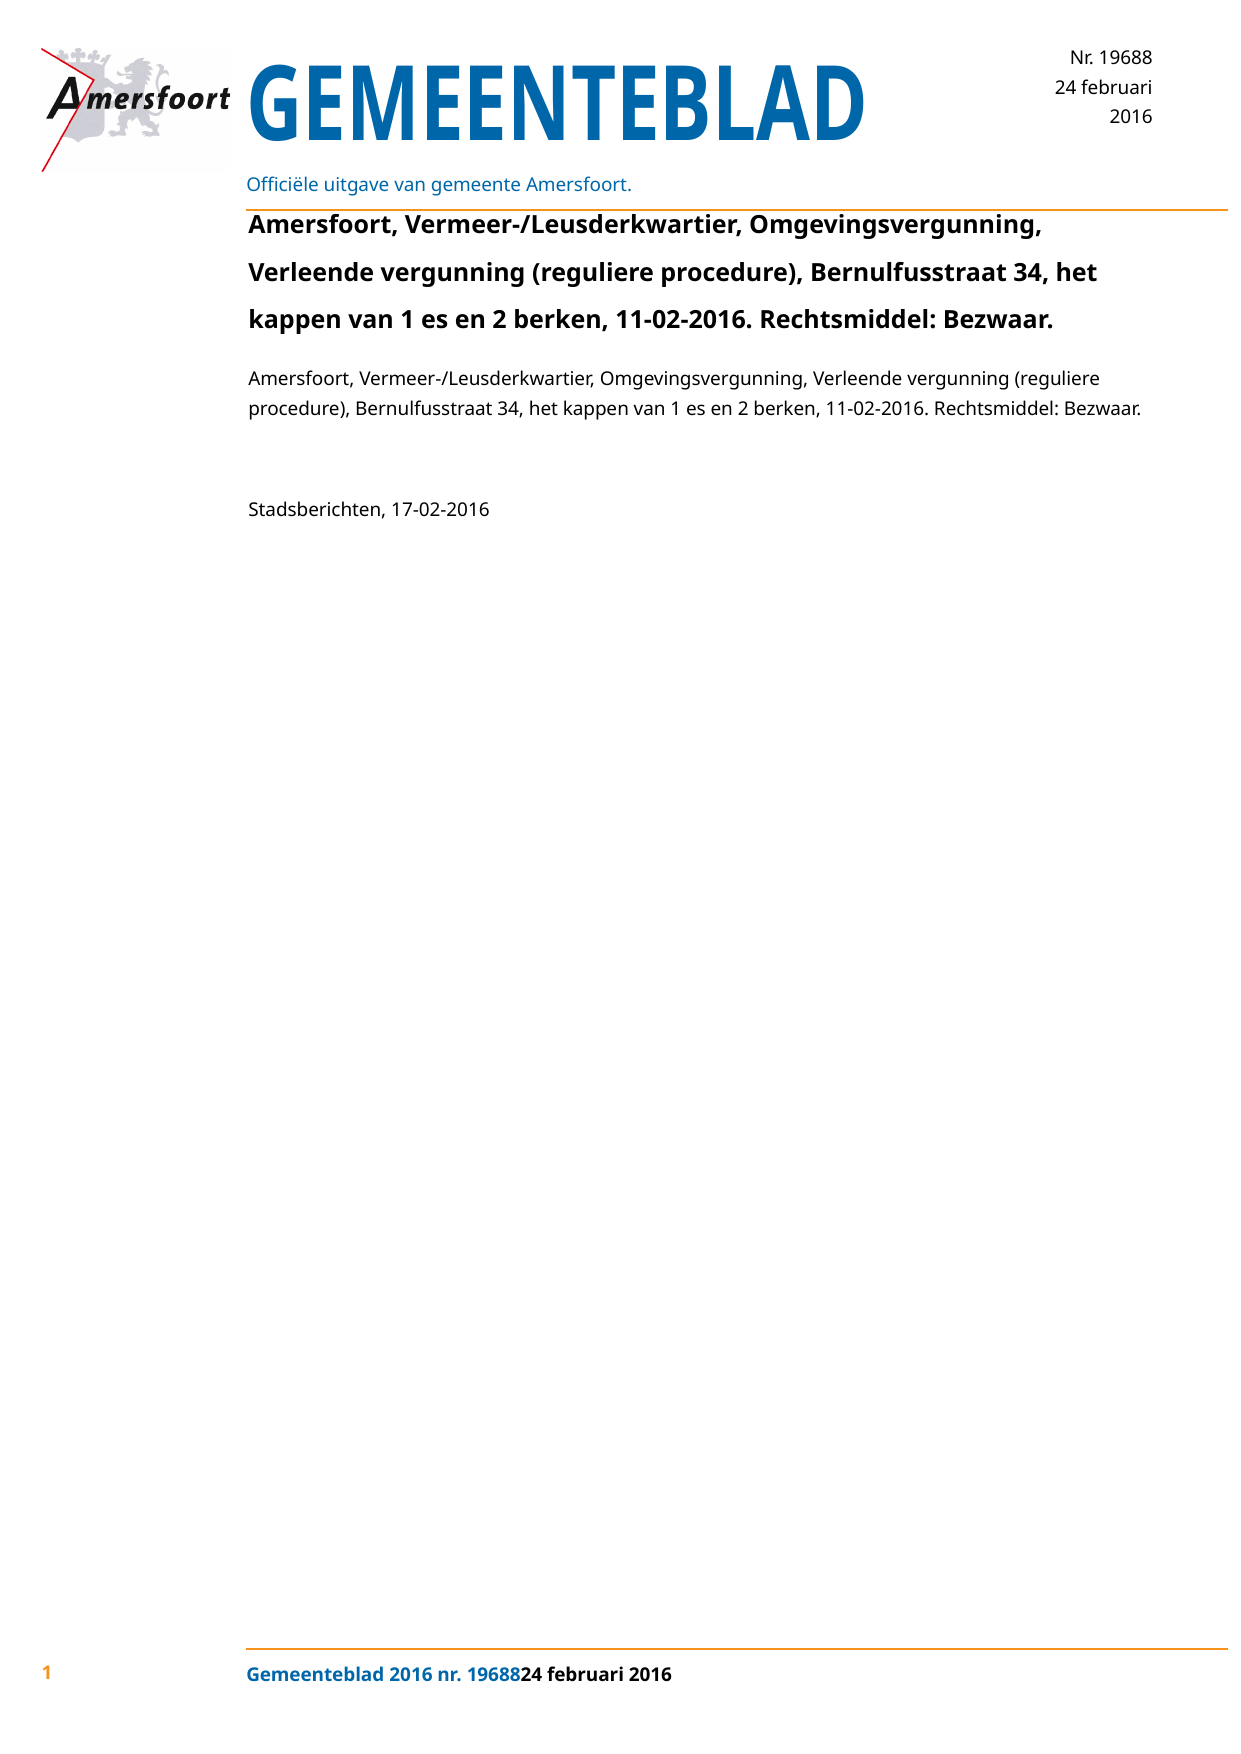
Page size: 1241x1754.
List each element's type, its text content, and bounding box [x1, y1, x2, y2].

picture [41, 47, 231, 172]
text Stadsberichten, 17-02-2016 [248, 496, 1152, 522]
text Amersfoort, Vermeer-/Leusderkwartier, Omgevingsvergunning, Verleende vergunning (reguliere procedure), Bernulfusstraat 34, het kappen van 1 es en 2 berken, 11-02-2016. Rechtsmiddel: Bezwaar. [248, 211, 1152, 336]
text Amersfoort, Vermeer-/Leusderkwartier, Omgevingsvergunning, Verleende vergunning (reguliere procedure), Bernulfusstraat 34, het kappen van 1 es en 2 berken, 11-02-2016. Rechtsmiddel: Bezwaar. [248, 366, 1152, 421]
